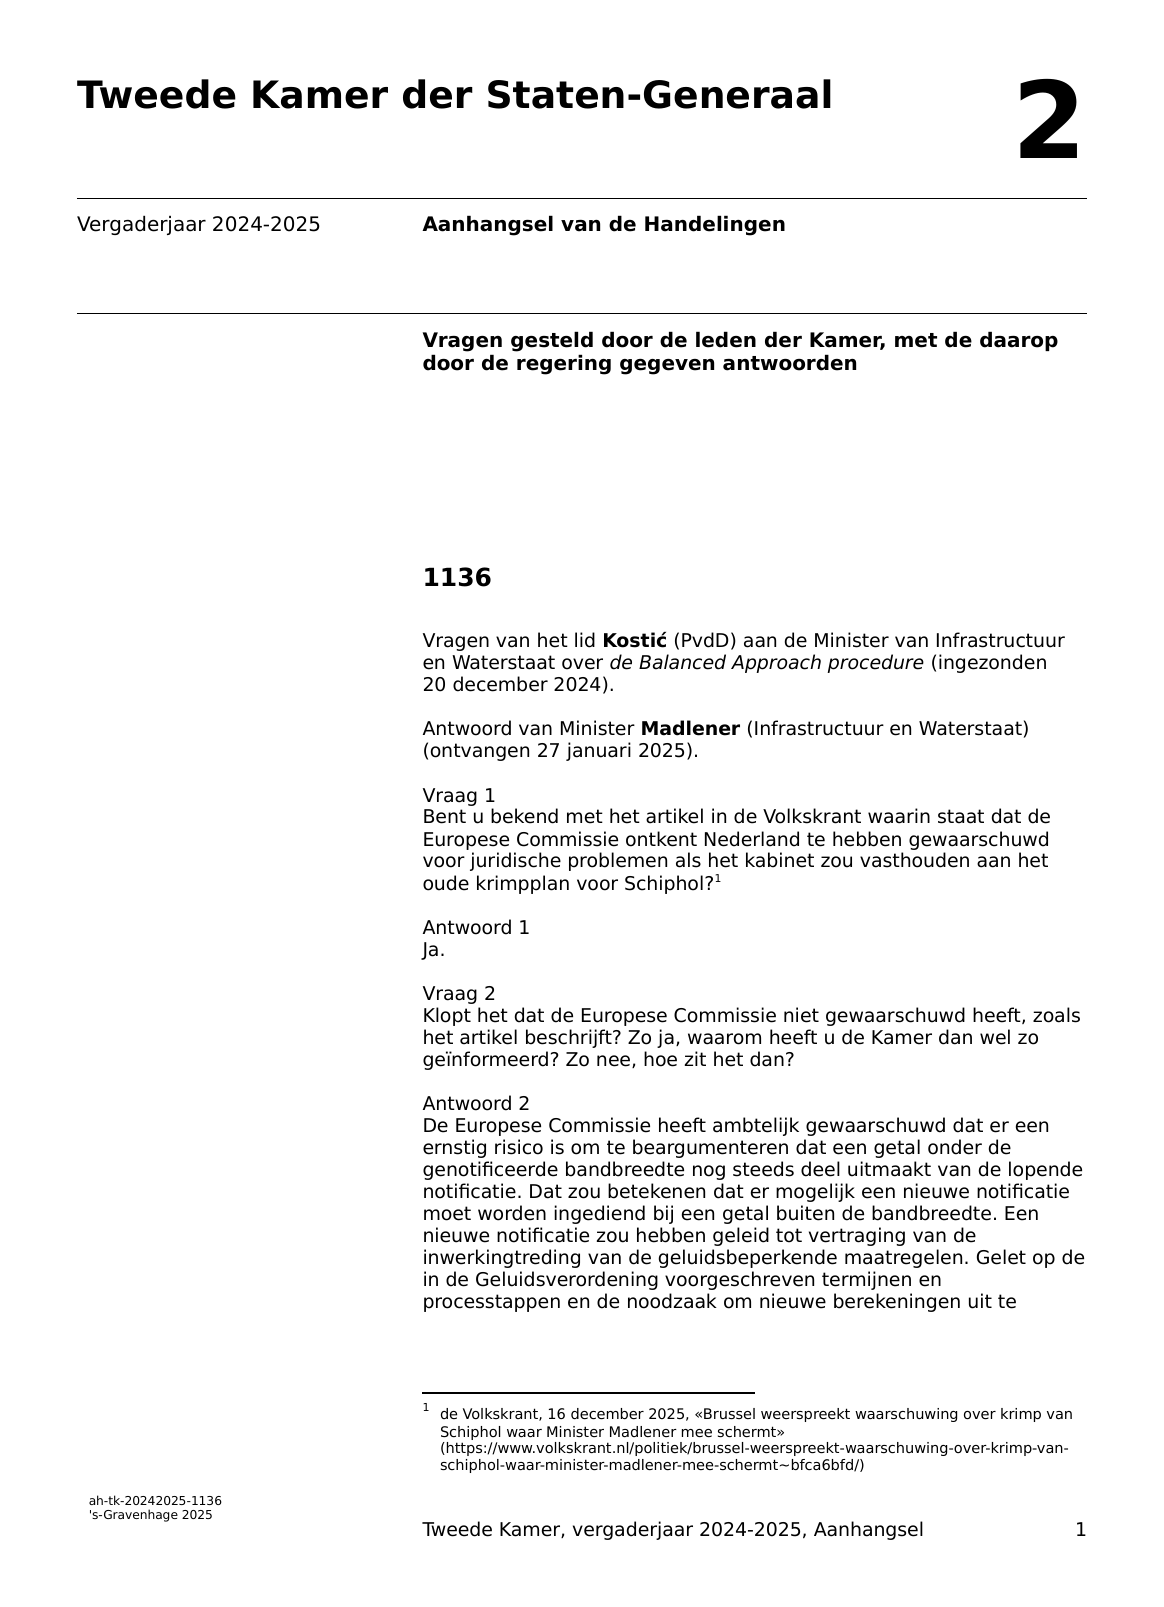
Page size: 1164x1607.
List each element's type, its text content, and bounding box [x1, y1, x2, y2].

text Vraag 1 [422, 784, 1087, 806]
text 1136 [422, 563, 1087, 592]
table_header 2 [886, 59, 1087, 198]
text de Volkskrant, 16 december 2025, «Brussel weerspreekt waarschuwing over krimp van Schiphol waar Minister Madlener mee schermt» (https://www.volkskrant.nl/politiek/brussel-weerspreekt-waarschuwing-over-krimp-van-schiphol-waar-minister-madlener-mee-schermt~bfca6bfd/) [422, 1402, 1087, 1474]
table_cell Vragen gesteld door de leden der Kamer, met de daarop door de regering gegeven antwoorden [422, 314, 1087, 375]
text Ja. [422, 938, 1087, 961]
text De Europese Commissie heeft ambtelijk gewaarschuwd dat er een ernstig risico is om te beargumenteren dat een getal onder de genotificeerde bandbreedte nog steeds deel uitmaakt van de lopende notificatie. Dat zou betekenen dat er mogelijk een nieuwe notificatie moet worden ingediend bij een getal buiten de bandbreedte. Een nieuwe notificatie zou hebben geleid tot vertraging van de inwerkingtreding van de geluidsbeperkende maatregelen. Gelet op de in de Geluidsverordening voorgeschreven termijnen en processtappen en de noodzaak om nieuwe berekeningen uit te [422, 1115, 1087, 1313]
text Antwoord 1 [422, 917, 1087, 938]
text 's-Gravenhage 2025 [88, 1508, 323, 1522]
table_cell Aanhangsel van de Handelingen [422, 199, 1087, 313]
text Vraag 2 [422, 983, 1087, 1005]
table_cell Vergaderjaar 2024-2025 [77, 199, 422, 313]
table_cell [77, 314, 422, 375]
text Bent u bekend met het artikel in de Volkskrant waarin staat dat de Europese Commissie ontkent Nederland te hebben gewaarschuwd voor juridische problemen als het kabinet zou vasthouden aan het oude krimpplan voor Schiphol? [422, 806, 1087, 894]
text Vragen van het lid Kostić (PvdD) aan de Minister van Infrastructuur en Waterstaat over de Balanced Approach procedure (ingezonden 20 december 2024). [422, 630, 1087, 696]
text Klopt het dat de Europese Commissie niet gewaarschuwd heeft, zoals het artikel beschrijft? Zo ja, waarom heeft u de Kamer dan wel zo geïnformeerd? Zo nee, hoe zit het dan? [422, 1005, 1087, 1071]
text ah-tk-20242025-1136 [88, 1494, 323, 1508]
table_header Tweede Kamer der Staten-Generaal [77, 59, 886, 198]
text Antwoord 2 [422, 1093, 1087, 1115]
text Antwoord van Minister Madlener (Infrastructuur en Waterstaat) (ontvangen 27 januari 2025). [422, 718, 1087, 762]
